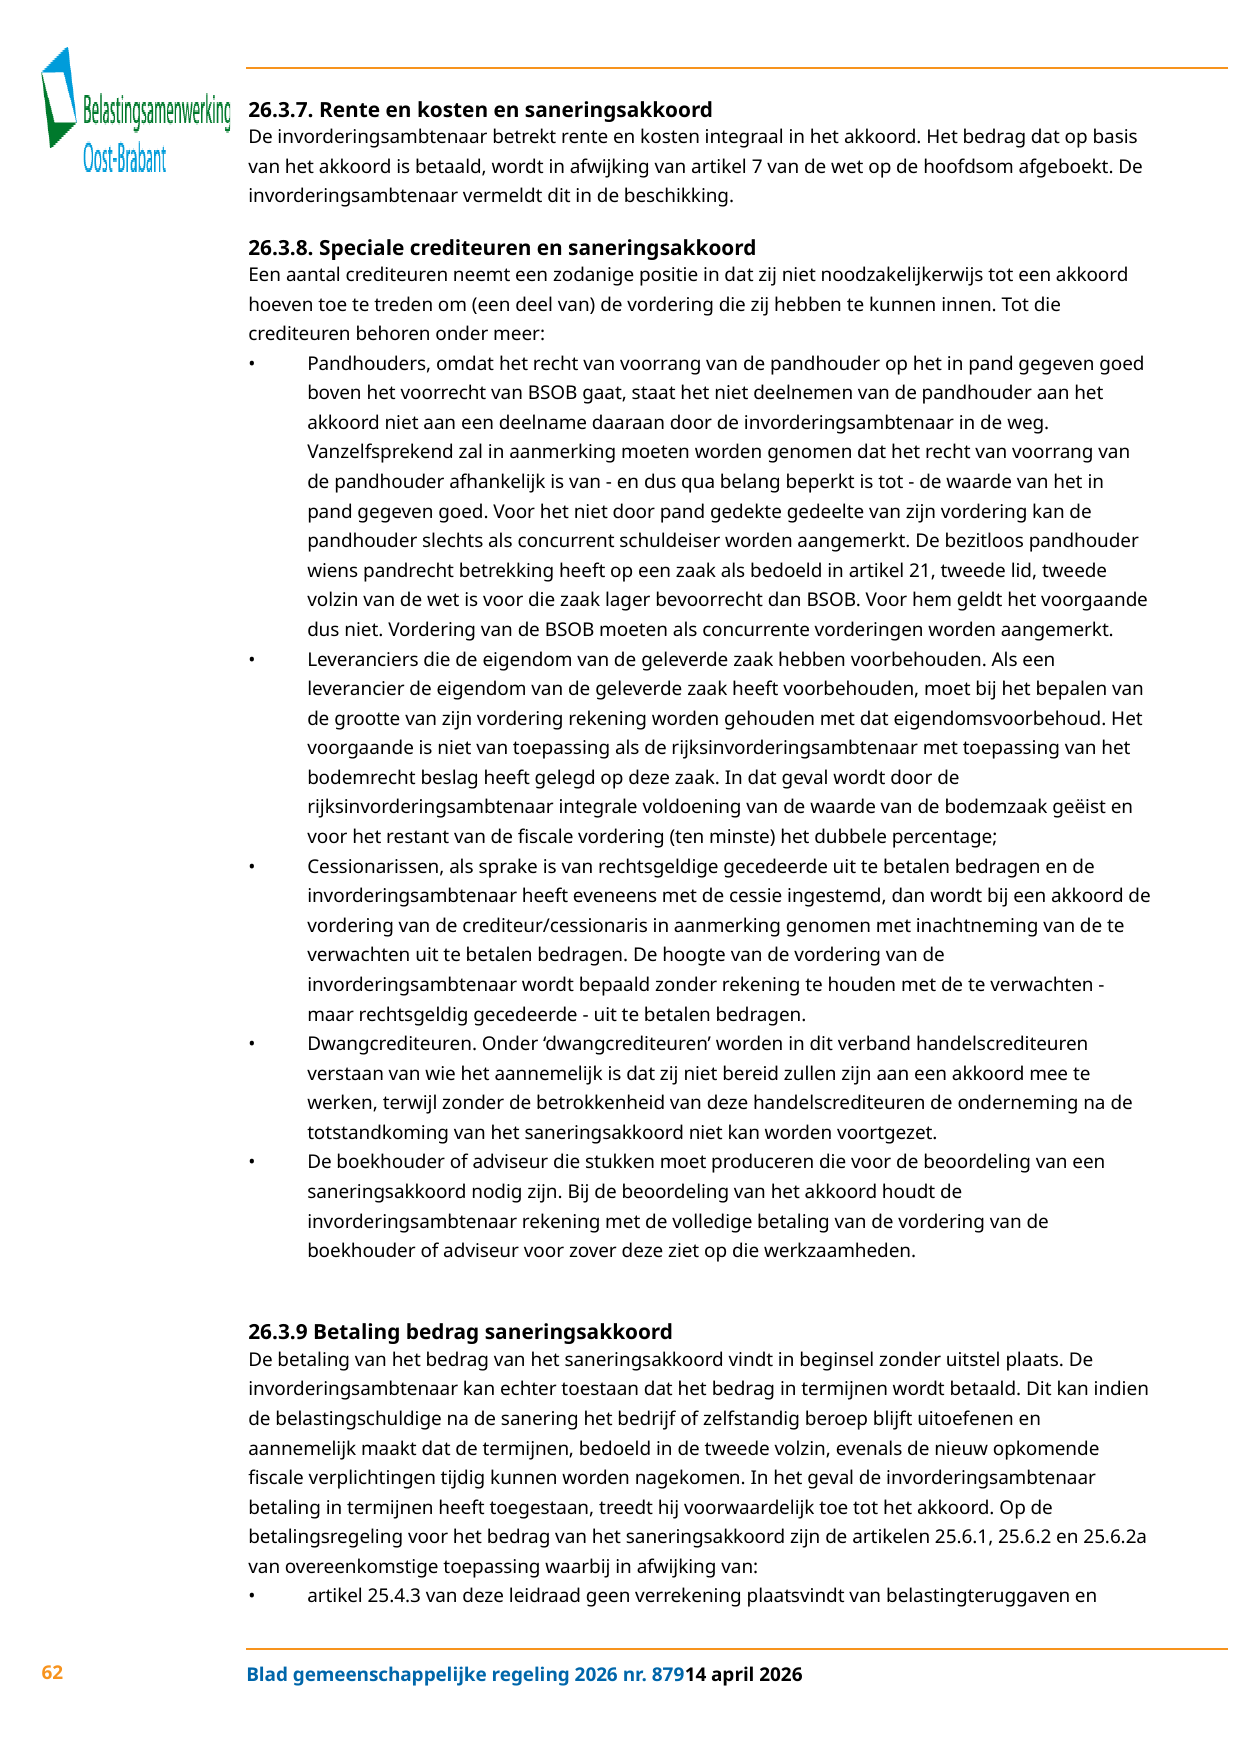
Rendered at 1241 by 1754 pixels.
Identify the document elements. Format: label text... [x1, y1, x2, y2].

list artikel 25.4.3 van deze leidraad geen verrekening plaatsvindt van belastingteruggaven en [248, 1583, 1152, 1608]
list Leveranciers die de eigendom van de geleverde zaak hebben voorbehouden. Als een leverancier de eigendom van de geleverde zaak heeft voorbehouden, moet bij het bepalen van de grootte van zijn vordering rekening worden gehouden met dat eigendomsvoorbehoud. Het voorgaande is niet van toepassing als de rijksinvorderingsambtenaar met toepassing van het bodemrecht beslag heeft gelegd op deze zaak. In dat geval wordt door de rijksinvorderingsambtenaar integrale voldoening van de waarde van de bodemzaak geëist en voor het restant van de fiscale vordering (ten minste) het dubbele percentage; [248, 646, 1152, 849]
picture [91, 163, 96, 172]
text Een aantal crediteuren neemt een zodanige positie in dat zij niet noodzakelijkerwijs tot een akkoord hoeven toe te treden om (een deel van) de vordering die zij hebben te kunnen innen. Tot die crediteuren behoren onder meer: [248, 261, 1152, 346]
text 26.3.8. Speciale crediteuren en saneringsakkoord [248, 233, 1152, 261]
picture [86, 146, 91, 169]
picture [100, 161, 105, 172]
list De boekhouder of adviseur die stukken moet produceren die voor de beoordeling van een saneringsakkoord nodig zijn. Bij de beoordeling van het akkoord houdt de invorderingsambtenaar rekening met de volledige betaling van de vordering van de boekhouder of adviseur voor zover deze ziet op die werkzaamheden. [248, 1149, 1152, 1263]
text De betaling van het bedrag van het saneringsakkoord vindt in beginsel zonder uitstel plaats. De invorderingsambtenaar kan echter toestaan dat het bedrag in termijnen wordt betaald. Dit kan indien de belastingschuldige na de sanering het bedrijf of zelfstandig beroep blijft uitoefenen en aannemelijk maakt dat de termijnen, bedoeld in de tweede volzin, evenals de nieuw opkomende fiscale verplichtingen tijdig kunnen worden nagekomen. In het geval de invorderingsambtenaar betaling in termijnen heeft toegestaan, treedt hij voorwaardelijk toe tot het akkoord. Op de betalingsregeling voor het bedrag van het saneringsakkoord zijn de artikelen 25.6.1, 25.6.2 en 25.6.2a van overeenkomstige toepassing waarbij in afwijking van: [248, 1346, 1152, 1579]
list Cessionarissen, als sprake is van rechtsgeldige gecedeerde uit te betalen bedragen en de invorderingsambtenaar heeft eveneens met de cessie ingestemd, dan wordt bij een akkoord de vordering van de crediteur/cessionaris in aanmerking genomen met inachtneming van de te verwachten uit te betalen bedragen. De hoogte van de vordering van de invorderingsambtenaar wordt bepaald zonder rekening te houden met de te verwachten - maar rechtsgeldig gecedeerde - uit te betalen bedragen. [248, 853, 1152, 1027]
text 26.3.7. Rente en kosten en saneringsakkoord [248, 95, 1152, 123]
text De invorderingsambtenaar betrekt rente en kosten integraal in het akkoord. Het bedrag dat op basis van het akkoord is betaald, wordt in afwijking van artikel 7 van de wet op de hoofdsom afgeboekt. De invorderingsambtenaar vermeldt dit in de beschikking. [248, 123, 1152, 208]
picture [129, 155, 134, 172]
list Pandhouders, omdat het recht van voorrang van de pandhouder op het in pand gegeven goed boven het voorrecht van BSOB gaat, staat het niet deelnemen van de pandhouder aan het akkoord niet aan een deelname daaraan door de invorderingsambtenaar in de weg. Vanzelfsprekend zal in aanmerking moeten worden genomen dat het recht van voorrang van de pandhouder afhankelijk is van - en dus qua belang beperkt is tot - de waarde van het in pand gegeven goed. Voor het niet door pand gedekte gedeelte van zijn vordering kan de pandhouder slechts als concurrent schuldeiser worden aangemerkt. De bezitloos pandhouder wiens pandrecht betrekking heeft op een zaak als bedoeld in artikel 21, tweede lid, tweede volzin van de wet is voor die zaak lager bevoorrecht dan BSOB. Voor hem geldt het voorgaande dus niet. Vordering van de BSOB moeten als concurrente vorderingen worden aangemerkt. [248, 350, 1152, 642]
text 26.3.9 Betaling bedrag saneringsakkoord [248, 1317, 1152, 1346]
list Dwangcrediteuren. Onder ‘dwangcrediteuren’ worden in dit verband handelscrediteuren verstaan van wie het aannemelijk is dat zij niet bereid zullen zijn aan een akkoord mee te werken, terwijl zonder de betrokkenheid van deze handelscrediteuren de onderneming na de totstandkoming van het saneringsakkoord niet kan worden voortgezet. [248, 1030, 1152, 1145]
picture [41, 47, 231, 172]
